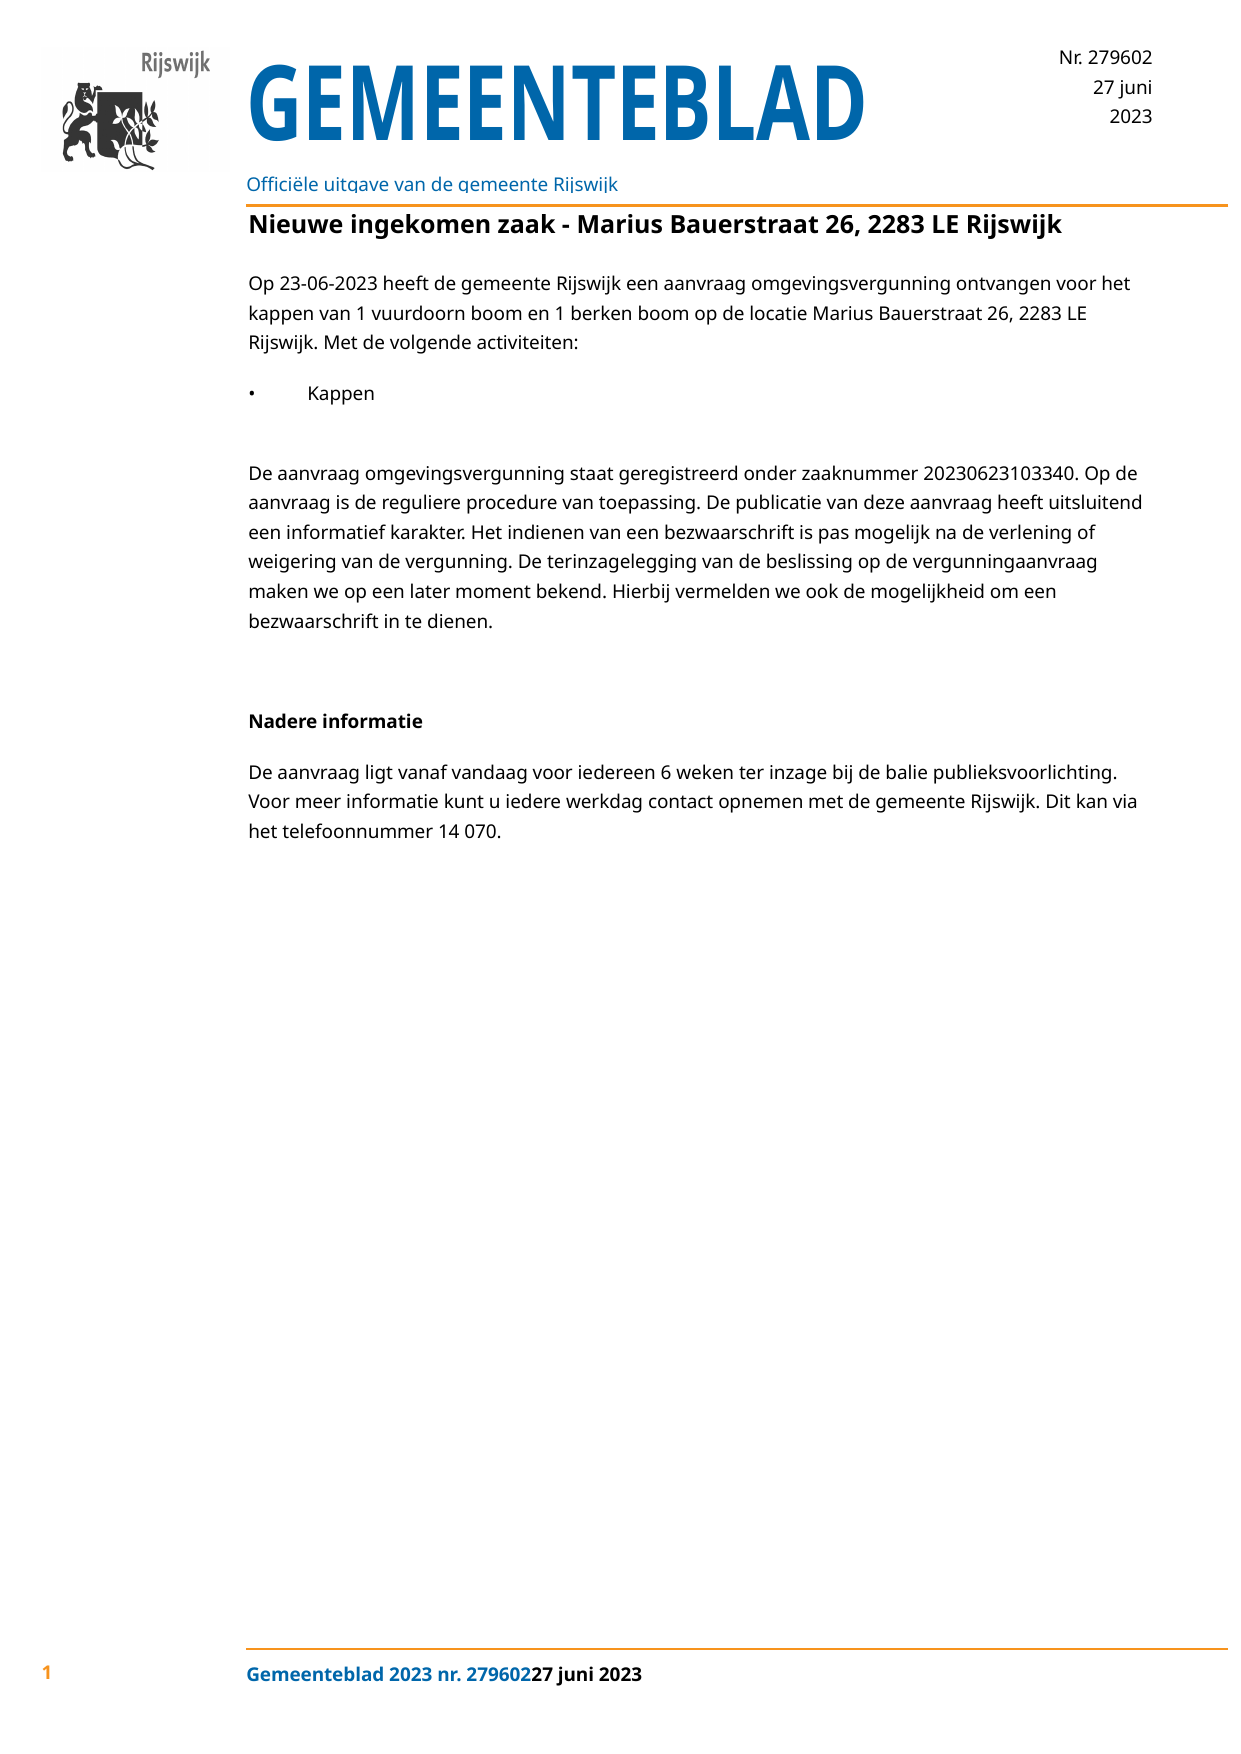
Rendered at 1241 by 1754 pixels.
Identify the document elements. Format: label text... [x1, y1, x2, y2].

text Nieuwe ingekomen zaak - Marius Bauerstraat 26, 2283 LE Rijswijk [248, 207, 1152, 241]
text De aanvraag omgevingsvergunning staat geregistreerd onder zaaknummer 20230623103340. Op de aanvraag is de reguliere procedure van toepassing. De publicatie van deze aanvraag heeft uitsluitend een informatief karakter. Het indienen van een bezwaarschrift is pas mogelijk na de verlening of weigering van de vergunning. De terinzagelegging van de beslissing op de vergunningaanvraag maken we op een later moment bekend. Hierbij vermelden we ook de mogelijkheid om een bezwaarschrift in te dienen. [248, 460, 1152, 633]
text De aanvraag ligt vanaf vandaag voor iedereen 6 weken ter inzage bij de balie publieksvoorlichting. Voor meer informatie kunt u iedere werkdag contact opnemen met de gemeente Rijswijk. Dit kan via het telefoonnummer 14 070. [248, 759, 1152, 844]
text Nadere informatie [248, 709, 1152, 734]
list Kappen [248, 380, 1152, 406]
picture [41, 47, 231, 172]
text Op 23-06-2023 heeft de gemeente Rijswijk een aanvraag omgevingsvergunning ontvangen voor het kappen van 1 vuurdoorn boom en 1 berken boom op de locatie Marius Bauerstraat 26, 2283 LE Rijswijk. Met de volgende activiteiten: [248, 270, 1152, 355]
